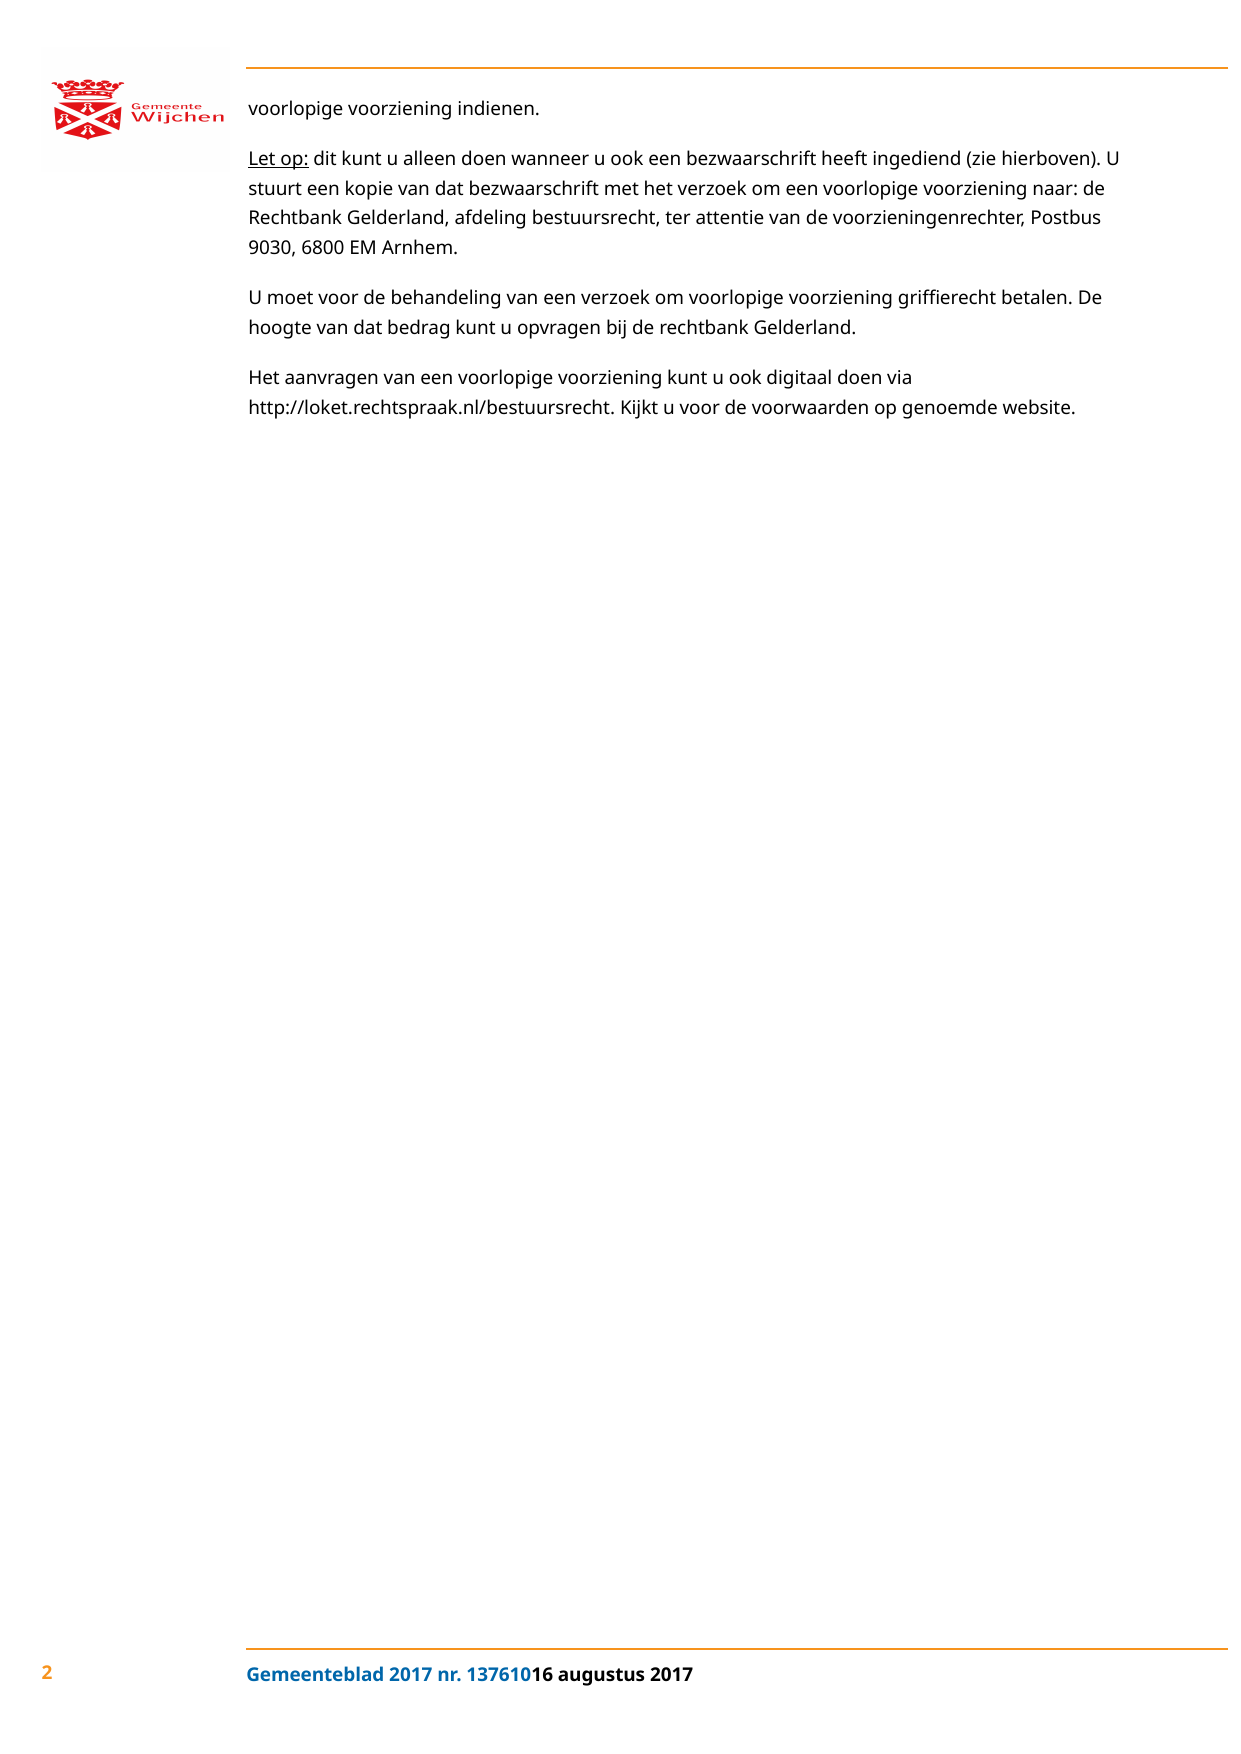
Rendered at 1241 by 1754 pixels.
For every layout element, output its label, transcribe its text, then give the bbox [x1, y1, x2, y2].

text Let op: dit kunt u alleen doen wanneer u ook een bezwaarschrift heeft ingediend (zie hierboven). U stuurt een kopie van dat bezwaarschrift met het verzoek om een voorlopige voorziening naar: de Rechtbank Gelderland, afdeling bestuursrecht, ter attentie van de voorzieningenrechter, Postbus 9030, 6800 EM Arnhem. [248, 145, 1152, 260]
picture [41, 47, 231, 172]
text voorlopige voorziening indienen. [248, 95, 1152, 121]
text U moet voor de behandeling van een verzoek om voorlopige voorziening griffierecht betalen. De hoogte van dat bedrag kunt u opvragen bij de rechtbank Gelderland. [248, 284, 1152, 340]
text Het aanvragen van een voorlopige voorziening kunt u ook digitaal doen via http://loket.rechtspraak.nl/bestuursrecht. Kijkt u voor de voorwaarden op genoemde website. [248, 364, 1152, 420]
